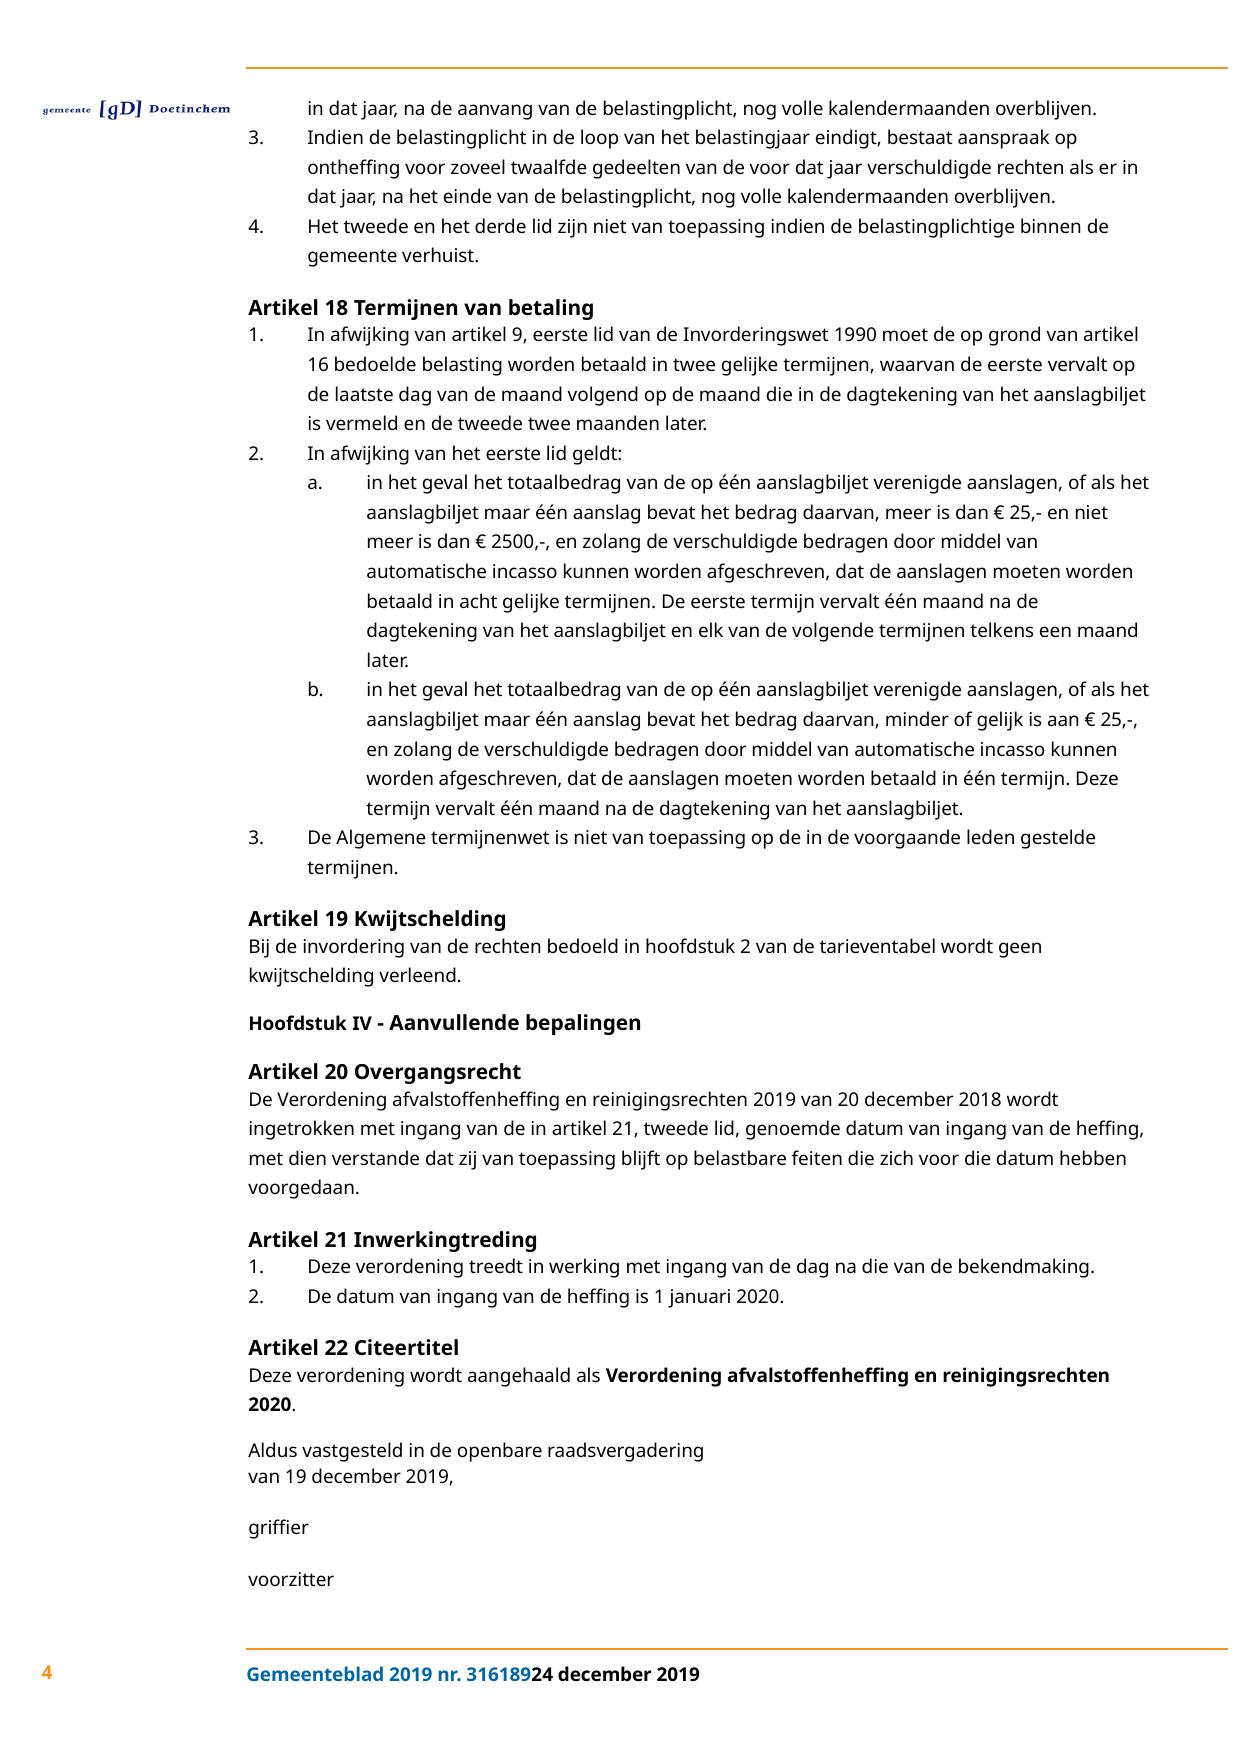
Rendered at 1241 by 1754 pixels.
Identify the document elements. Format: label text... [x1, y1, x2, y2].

list in dat jaar, na de aanvang van de belastingplicht, nog volle kalendermaanden overblijven. [248, 95, 1152, 121]
text Artikel 22 Citeertitel [248, 1333, 1152, 1362]
list De Algemene termijnenwet is niet van toepassing op de in de voorgaande leden gestelde termijnen. [248, 824, 1152, 880]
text van 19 december 2019, [248, 1463, 1152, 1488]
text Deze verordening wordt aangehaald als Verordening afvalstoffenheffing en reinigingsrechten 2020. [248, 1362, 1152, 1417]
text Hoofdstuk IV - Aanvullende bepalingen [248, 1008, 1152, 1037]
list Indien de belastingplicht in de loop van het belastingjaar eindigt, bestaat aanspraak op ontheffing voor zoveel twaalfde gedeelten van de voor dat jaar verschuldigde rechten als er in dat jaar, na het einde van de belastingplicht, nog volle kalendermaanden overblijven. [248, 124, 1152, 209]
text Artikel 21 Inwerkingtreding [248, 1225, 1152, 1253]
list De datum van ingang van de heffing is 1 januari 2020. [248, 1283, 1152, 1309]
text Aldus vastgesteld in de openbare raadsvergadering [248, 1437, 1152, 1463]
text voorzitter [248, 1566, 1152, 1591]
list Deze verordening treedt in werking met ingang van de dag na die van de bekendmaking. [248, 1253, 1152, 1279]
text Artikel 18 Termijnen van betaling [248, 293, 1152, 322]
text Artikel 20 Overgangsrecht [248, 1057, 1152, 1086]
list in het geval het totaalbedrag van de op één aanslagbiljet verenigde aanslagen, of als het aanslagbiljet maar één aanslag bevat het bedrag daarvan, minder of gelijk is aan € 25,-, en zolang de verschuldigde bedragen door middel van automatische incasso kunnen worden afgeschreven, dat de aanslagen moeten worden betaald in één termijn. Deze termijn vervalt één maand na de dagtekening van het aanslagbiljet. [307, 677, 1152, 821]
list in het geval het totaalbedrag van de op één aanslagbiljet verenigde aanslagen, of als het aanslagbiljet maar één aanslag bevat het bedrag daarvan, meer is dan € 25,- en niet meer is dan € 2500,-, en zolang de verschuldigde bedragen door middel van automatische incasso kunnen worden afgeschreven, dat de aanslagen moeten worden betaald in acht gelijke termijnen. De eerste termijn vervalt één maand na de dagtekening van het aanslagbiljet en elk van de volgende termijnen telkens een maand later. [307, 469, 1152, 673]
picture [41, 47, 231, 172]
list In afwijking van artikel 9, eerste lid van de Invorderingswet 1990 moet de op grond van artikel 16 bedoelde belasting worden betaald in twee gelijke termijnen, waarvan de eerste vervalt op de laatste dag van de maand volgend op de maand die in de dagtekening van het aanslagbiljet is vermeld en de tweede twee maanden later. [248, 322, 1152, 436]
text griffier [248, 1514, 1152, 1540]
list In afwijking van het eerste lid geldt: [248, 440, 1152, 466]
text De Verordening afvalstoffenheffing en reinigingsrechten 2019 van 20 december 2018 wordt ingetrokken met ingang van de in artikel 21, tweede lid, genoemde datum van ingang van de heffing, met dien verstande dat zij van toepassing blijft op belastbare feiten die zich voor die datum hebben voorgedaan. [248, 1086, 1152, 1200]
text Artikel 19 Kwijtschelding [248, 904, 1152, 933]
text Bij de invordering van de rechten bedoeld in hoofdstuk 2 van de tarieventabel wordt geen kwijtschelding verleend. [248, 933, 1152, 988]
list Het tweede en het derde lid zijn niet van toepassing indien de belastingplichtige binnen de gemeente verhuist. [248, 213, 1152, 268]
